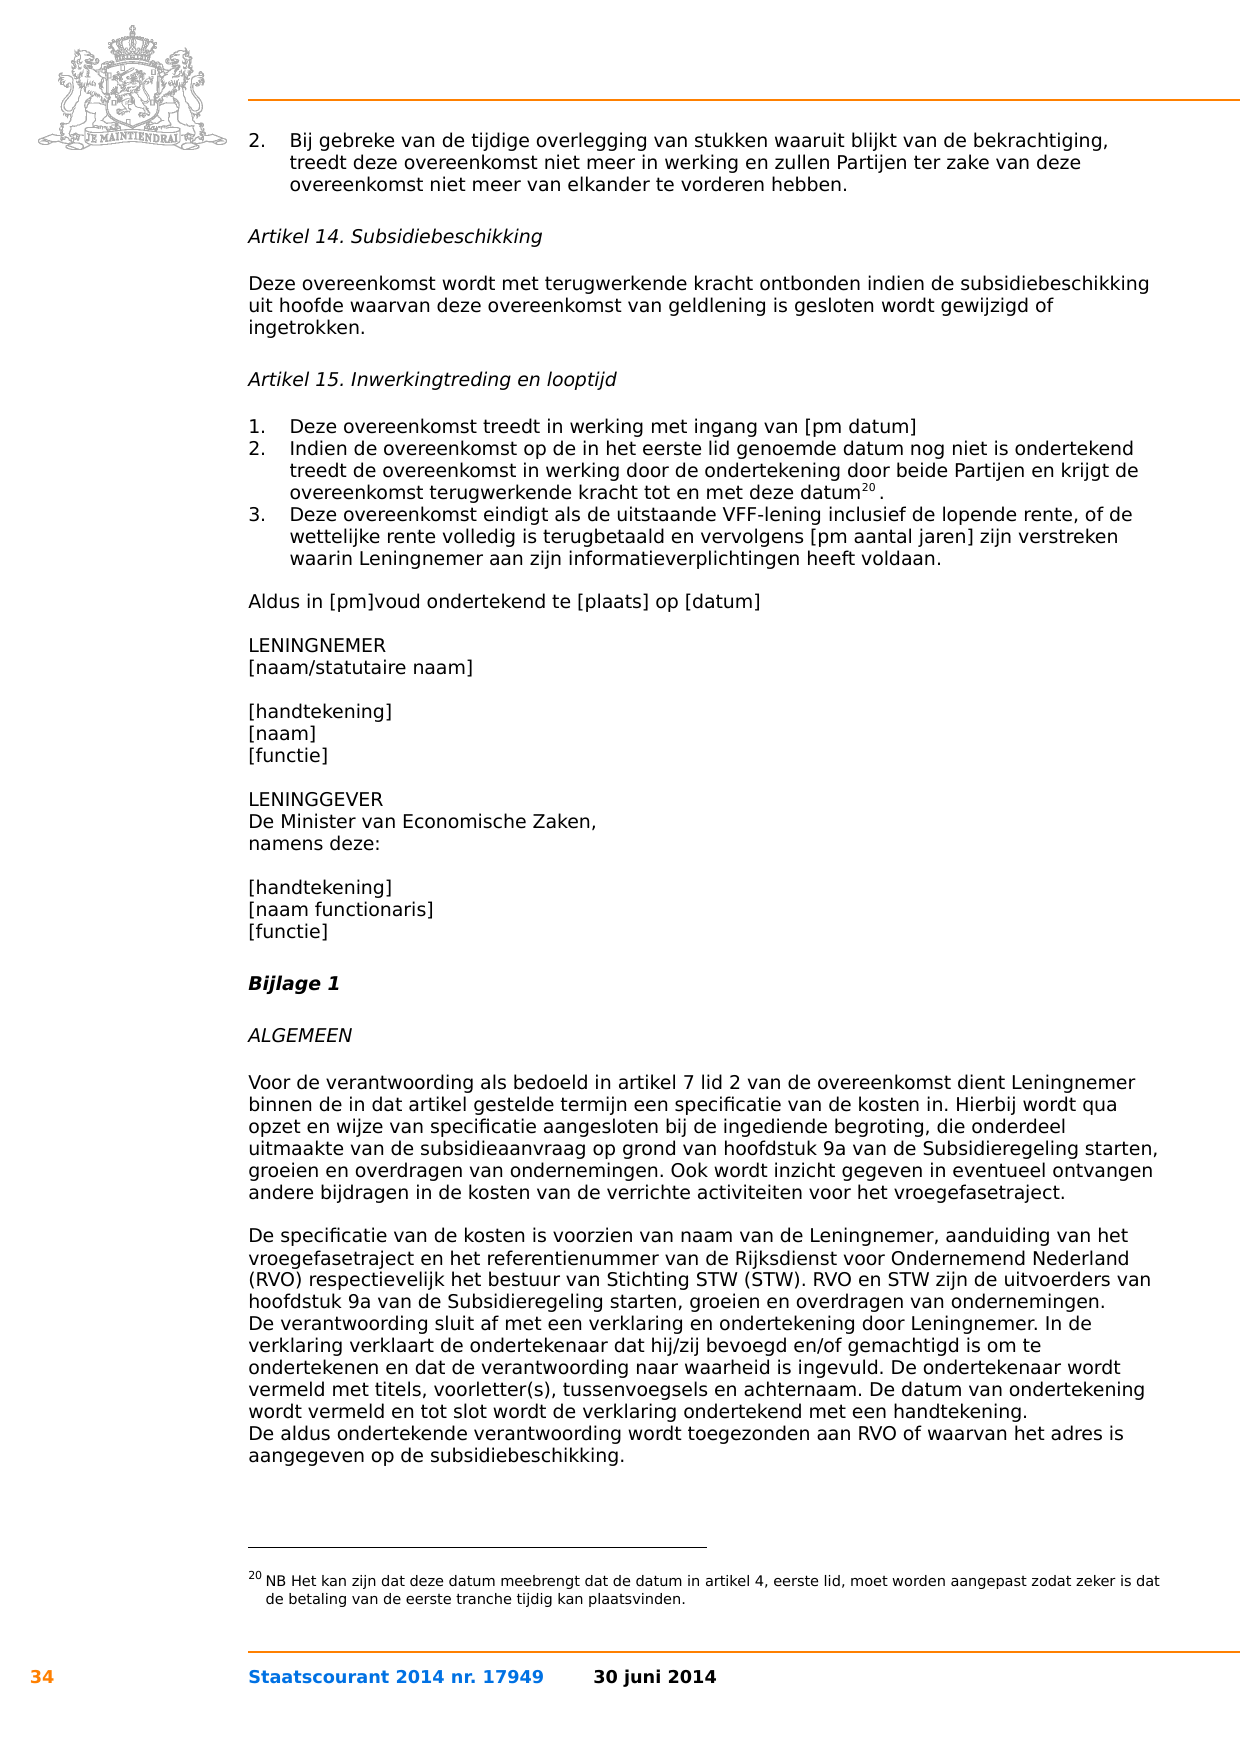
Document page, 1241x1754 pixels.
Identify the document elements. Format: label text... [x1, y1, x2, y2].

text namens deze: [248, 833, 1163, 855]
text 2. Indien de overeenkomst op de in het eerste lid genoemde datum nog niet is ondertekend treedt de overeenkomst in werking door de ondertekening door beide Partijen en krijgt de overeenkomst terugwerkende kracht tot en met deze datum. [248, 438, 1163, 504]
text [naam] [248, 723, 1163, 745]
text [naam/statutaire naam] [248, 657, 1163, 679]
text [handtekening] [248, 701, 1163, 723]
text De verantwoording sluit af met een verklaring en ondertekening door Leningnemer. In de verklaring verklaart de ondertekenaar dat hij/zij bevoegd en/of gemachtigd is om te ondertekenen en dat de verantwoording naar waarheid is ingevuld. De ondertekenaar wordt vermeld met titels, voorletter(s), tussenvoegsels en achternaam. De datum van ondertekening wordt vermeld en tot slot wordt de verklaring ondertekend met een handtekening. [248, 1313, 1163, 1423]
text [functie] [248, 921, 1163, 943]
text [functie] [248, 745, 1163, 767]
text [handtekening] [248, 877, 1163, 899]
text 2. Bij gebreke van de tijdige overlegging van stukken waaruit blijkt van de bekrachtiging, treedt deze overeenkomst niet meer in werking en zullen Partijen ter zake van deze overeenkomst niet meer van elkander te vorderen hebben. [248, 130, 1163, 196]
subtitle Bijlage 1 [248, 973, 1163, 995]
text LENINGNEMER [248, 635, 1163, 657]
text De aldus ondertekende verantwoording wordt toegezonden aan RVO of waarvan het adres is aangegeven op de subsidiebeschikking. [248, 1423, 1163, 1467]
subtitle ALGEMEEN [248, 1025, 1163, 1047]
picture [38, 25, 227, 150]
text LENINGGEVER [248, 789, 1163, 811]
text De specificatie van de kosten is voorzien van naam van de Leningnemer, aanduiding van het vroegefasetraject en het referentienummer van de Rijksdienst voor Ondernemend Nederland (RVO) respectievelijk het bestuur van Stichting STW (STW). RVO en STW zijn de uitvoerders van hoofdstuk 9a van de Subsidieregeling starten, groeien en overdragen van ondernemingen. [248, 1225, 1163, 1313]
subtitle Artikel 14. Subsidiebeschikking [248, 226, 1163, 248]
text Aldus in [pm]voud ondertekend te [plaats] op [datum] [248, 591, 1163, 613]
text 1. Deze overeenkomst treedt in werking met ingang van [pm datum] [248, 416, 1163, 438]
text NB Het kan zijn dat deze datum meebrengt dat de datum in artikel 4, eerste lid, moet worden aangepast zodat zeker is dat de betaling van de eerste tranche tijdig kan plaatsvinden. [248, 1569, 1163, 1608]
text De Minister van Economische Zaken, [248, 811, 1163, 833]
text 3. Deze overeenkomst eindigt als de uitstaande VFF-lening inclusief de lopende rente, of de wettelijke rente volledig is terugbetaald en vervolgens [pm aantal jaren] zijn verstreken waarin Leningnemer aan zijn informatieverplichtingen heeft voldaan. [248, 504, 1163, 569]
text Deze overeenkomst wordt met terugwerkende kracht ontbonden indien de subsidiebeschikking uit hoofde waarvan deze overeenkomst van geldlening is gesloten wordt gewijzigd of ingetrokken. [248, 273, 1163, 339]
text Voor de verantwoording als bedoeld in artikel 7 lid 2 van de overeenkomst dient Leningnemer binnen de in dat artikel gestelde termijn een specificatie van de kosten in. Hierbij wordt qua opzet en wijze van specificatie aangesloten bij de ingediende begroting, die onderdeel uitmaakte van de subsidieaanvraag op grond van hoofdstuk 9a van de Subsidieregeling starten, groeien en overdragen van ondernemingen. Ook wordt inzicht gegeven in eventueel ontvangen andere bijdragen in de kosten van de verrichte activiteiten voor het vroegefasetraject. [248, 1072, 1163, 1203]
subtitle Artikel 15. Inwerkingtreding en looptijd [248, 369, 1163, 391]
text [naam functionaris] [248, 899, 1163, 921]
